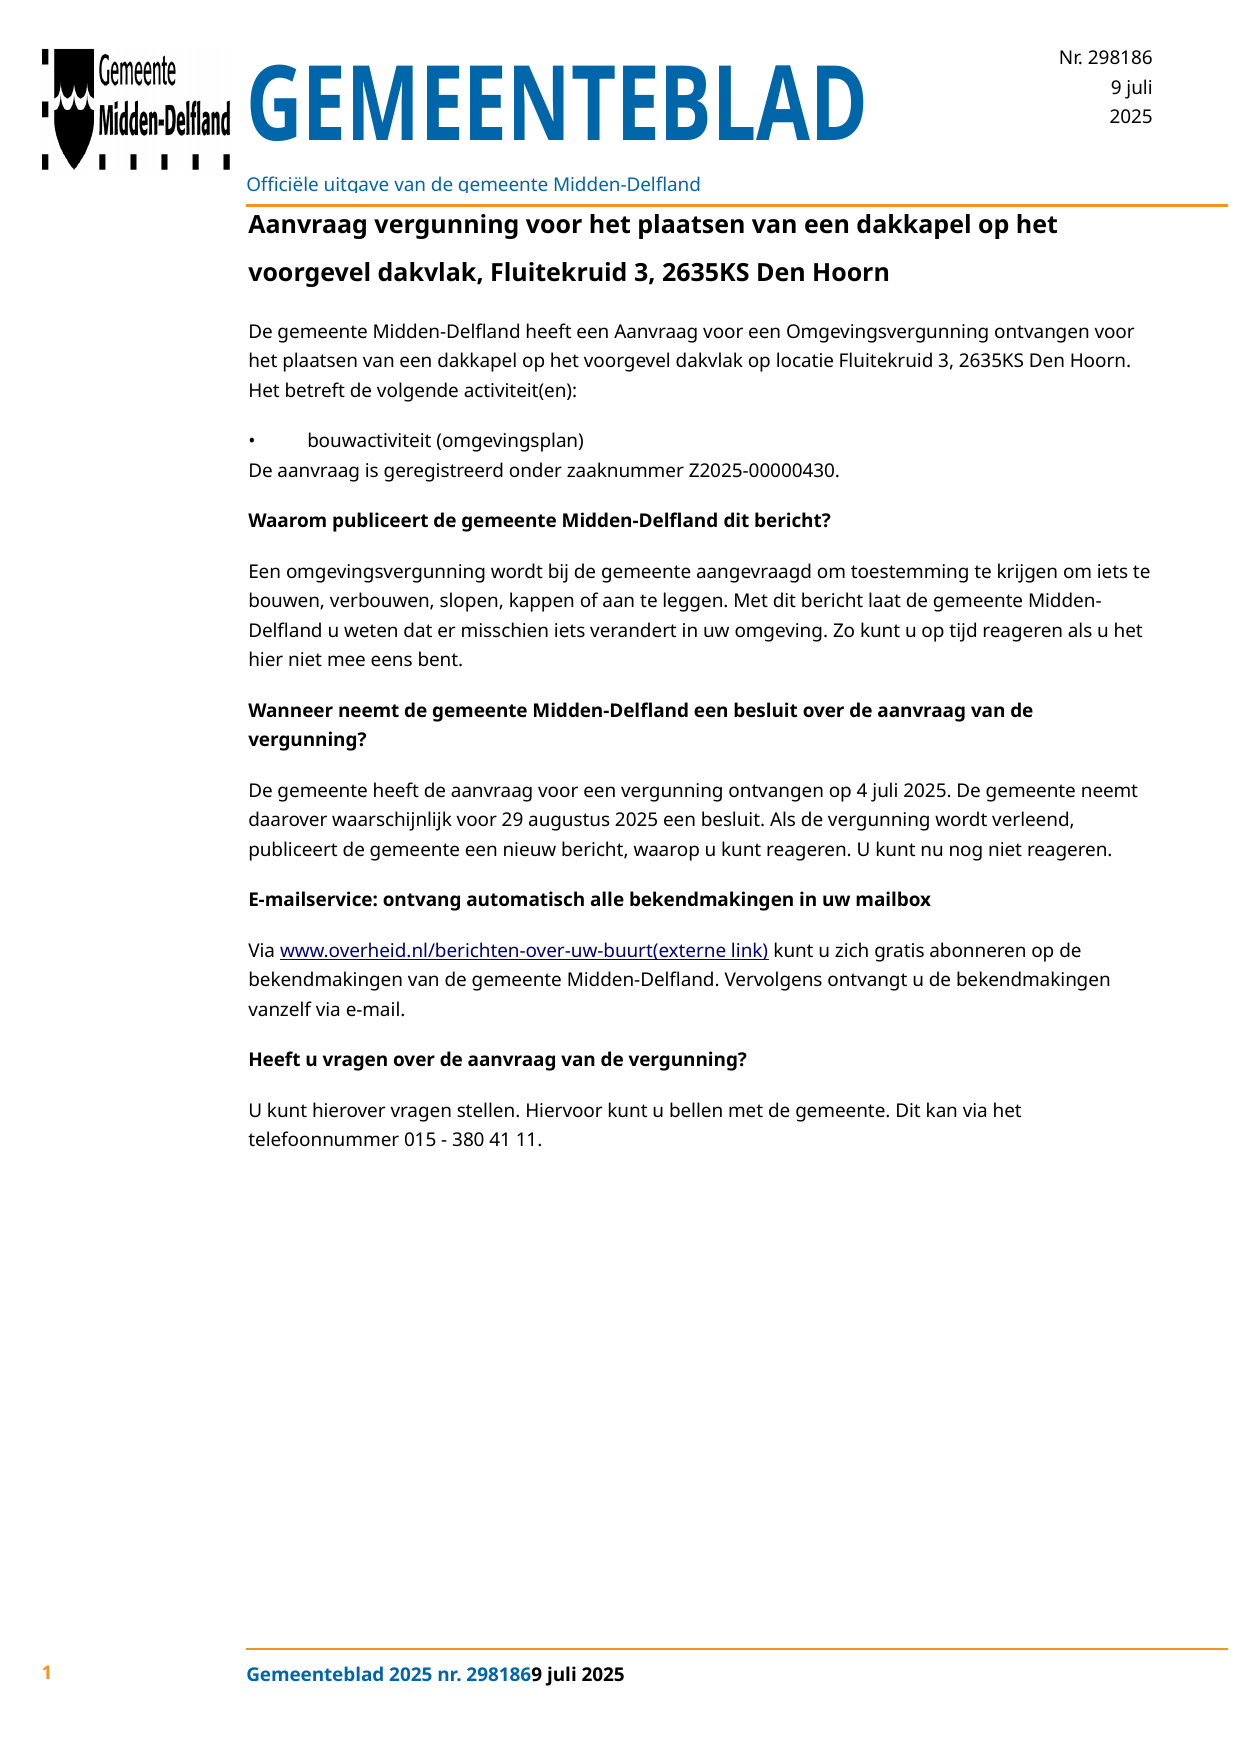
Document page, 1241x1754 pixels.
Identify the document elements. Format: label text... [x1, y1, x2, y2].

text U kunt hierover vragen stellen. Hiervoor kunt u bellen met de gemeente. Dit kan via het telefoonnummer 015 - 380 41 11. [248, 1097, 1152, 1152]
text Waarom publiceert de gemeente Midden-Delfland dit bericht? [248, 507, 1152, 533]
text De gemeente Midden-Delfland heeft een Aanvraag voor een Omgevingsvergunning ontvangen voor het plaatsen van een dakkapel op het voorgevel dakvlak op locatie Fluitekruid 3, 2635KS Den Hoorn. Het betreft de volgende activiteit(en): [248, 318, 1152, 403]
list bouwactiviteit (omgevingsplan) [248, 427, 1152, 453]
text Wanneer neemt de gemeente Midden-Delfland een besluit over de aanvraag van de vergunning? [248, 697, 1152, 752]
text Via www.overheid.nl/berichten-over-uw-buurt(externe link) kunt u zich gratis abonneren op de bekendmakingen van de gemeente Midden-Delfland. Vervolgens ontvangt u de bekendmakingen vanzelf via e-mail. [248, 937, 1152, 1022]
text E-mailservice: ontvang automatisch alle bekendmakingen in uw mailbox [248, 887, 1152, 912]
text Een omgevingsvergunning wordt bij de gemeente aangevraagd om toestemming te krijgen om iets te bouwen, verbouwen, slopen, kappen of aan te leggen. Met dit bericht laat de gemeente Midden-Delfland u weten dat er misschien iets verandert in uw omgeving. Zo kunt u op tijd reageren als u het hier niet mee eens bent. [248, 558, 1152, 672]
text Aanvraag vergunning voor het plaatsen van een dakkapel op het voorgevel dakvlak, Fluitekruid 3, 2635KS Den Hoorn [248, 207, 1152, 288]
text De aanvraag is geregistreerd onder zaaknummer Z2025-00000430. [248, 457, 1152, 483]
text Heeft u vragen over de aanvraag van de vergunning? [248, 1047, 1152, 1072]
text De gemeente heeft de aanvraag voor een vergunning ontvangen op 4 juli 2025. De gemeente neemt daarover waarschijnlijk voor 29 augustus 2025 een besluit. Als de vergunning wordt verleend, publiceert de gemeente een nieuw bericht, waarop u kunt reageren. U kunt nu nog niet reageren. [248, 777, 1152, 862]
picture [41, 47, 231, 172]
